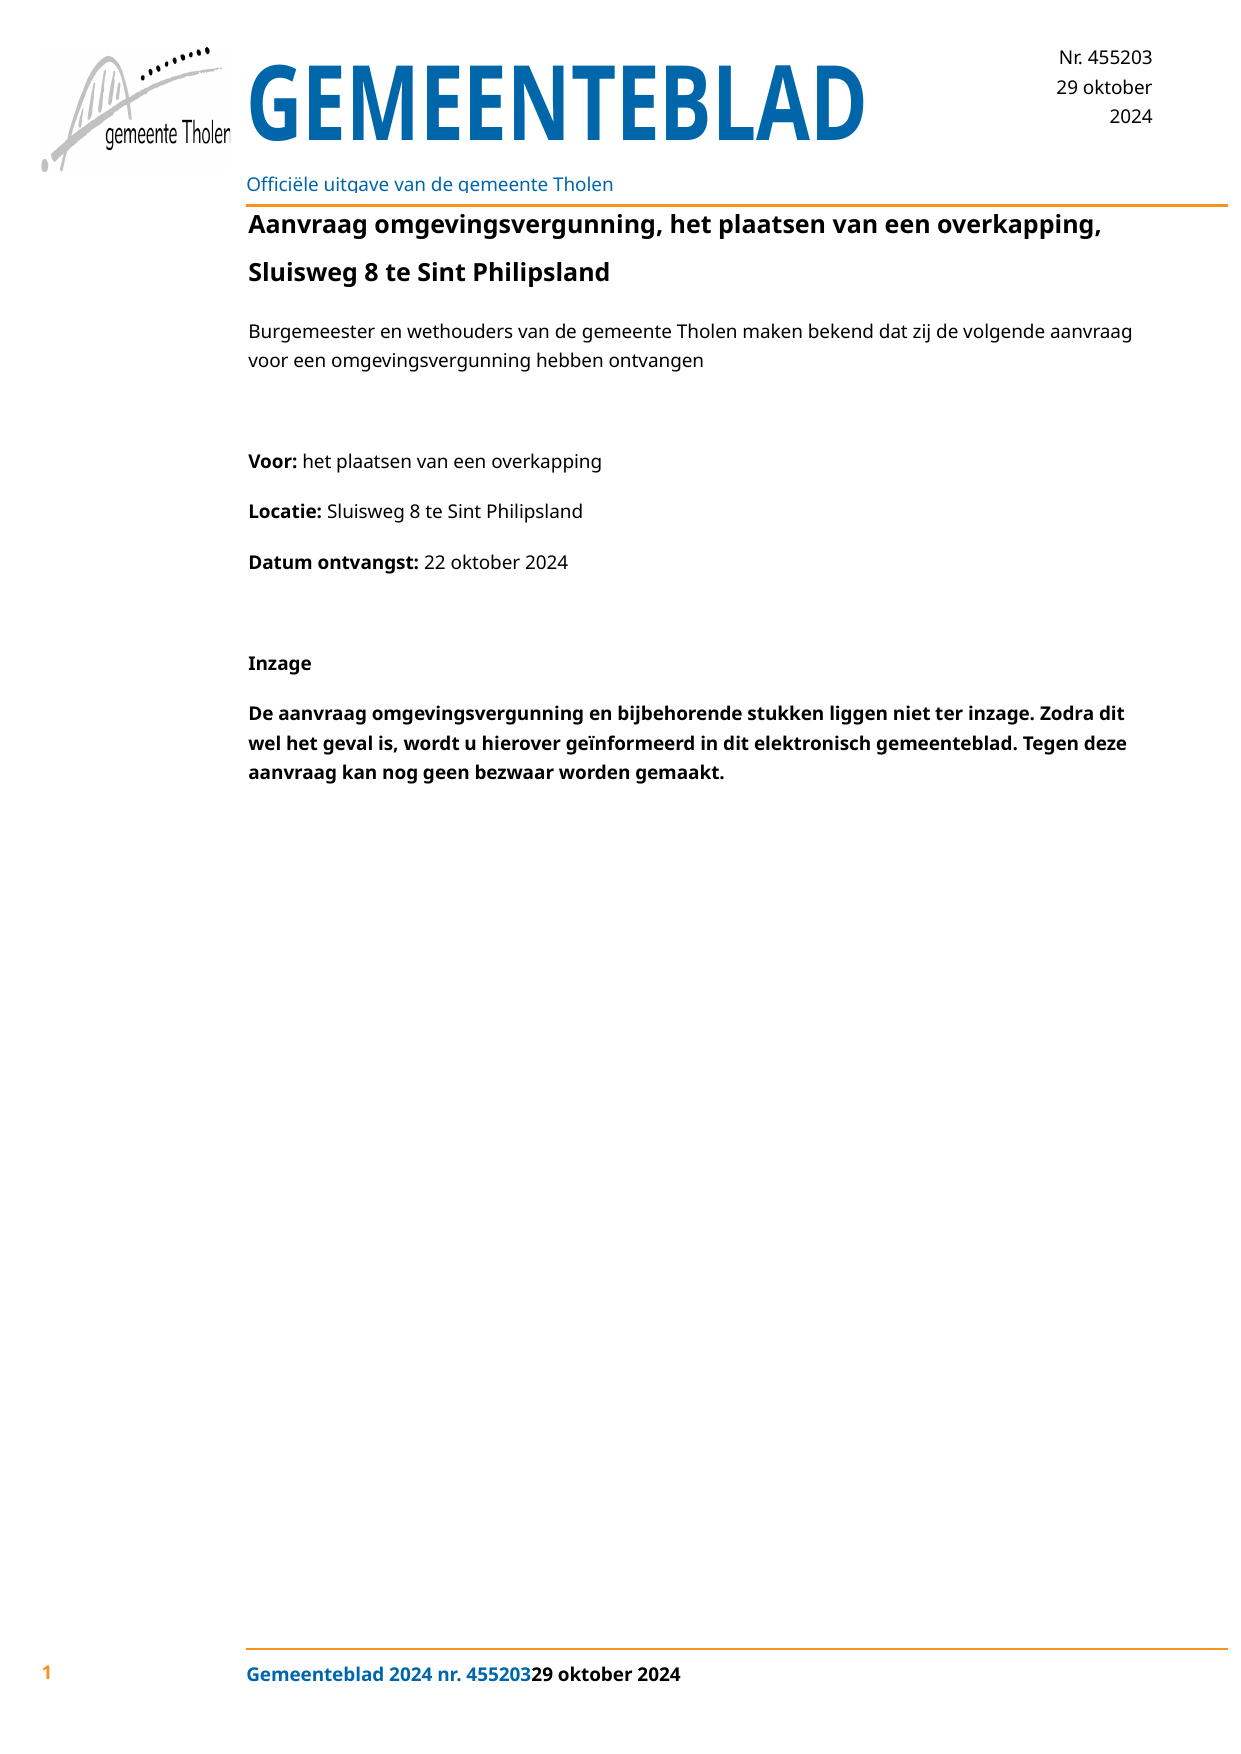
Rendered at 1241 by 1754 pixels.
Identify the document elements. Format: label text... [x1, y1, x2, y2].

picture [41, 47, 231, 172]
text Inzage [248, 650, 1152, 676]
text Locatie: Sluisweg 8 te Sint Philipsland [248, 499, 1152, 524]
text De aanvraag omgevingsvergunning en bijbehorende stukken liggen niet ter inzage. Zodra dit wel het geval is, wordt u hierover geïnformeerd in dit elektronisch gemeenteblad. Tegen deze aanvraag kan nog geen bezwaar worden gemaakt. [248, 700, 1152, 785]
text Burgemeester en wethouders van de gemeente Tholen maken bekend dat zij de volgende aanvraag voor een omgevingsvergunning hebben ontvangen [248, 318, 1152, 373]
text Datum ontvangst: 22 oktober 2024 [248, 549, 1152, 575]
text Aanvraag omgevingsvergunning, het plaatsen van een overkapping, Sluisweg 8 te Sint Philipsland [248, 207, 1152, 288]
text Voor: het plaatsen van een overkapping [248, 448, 1152, 474]
